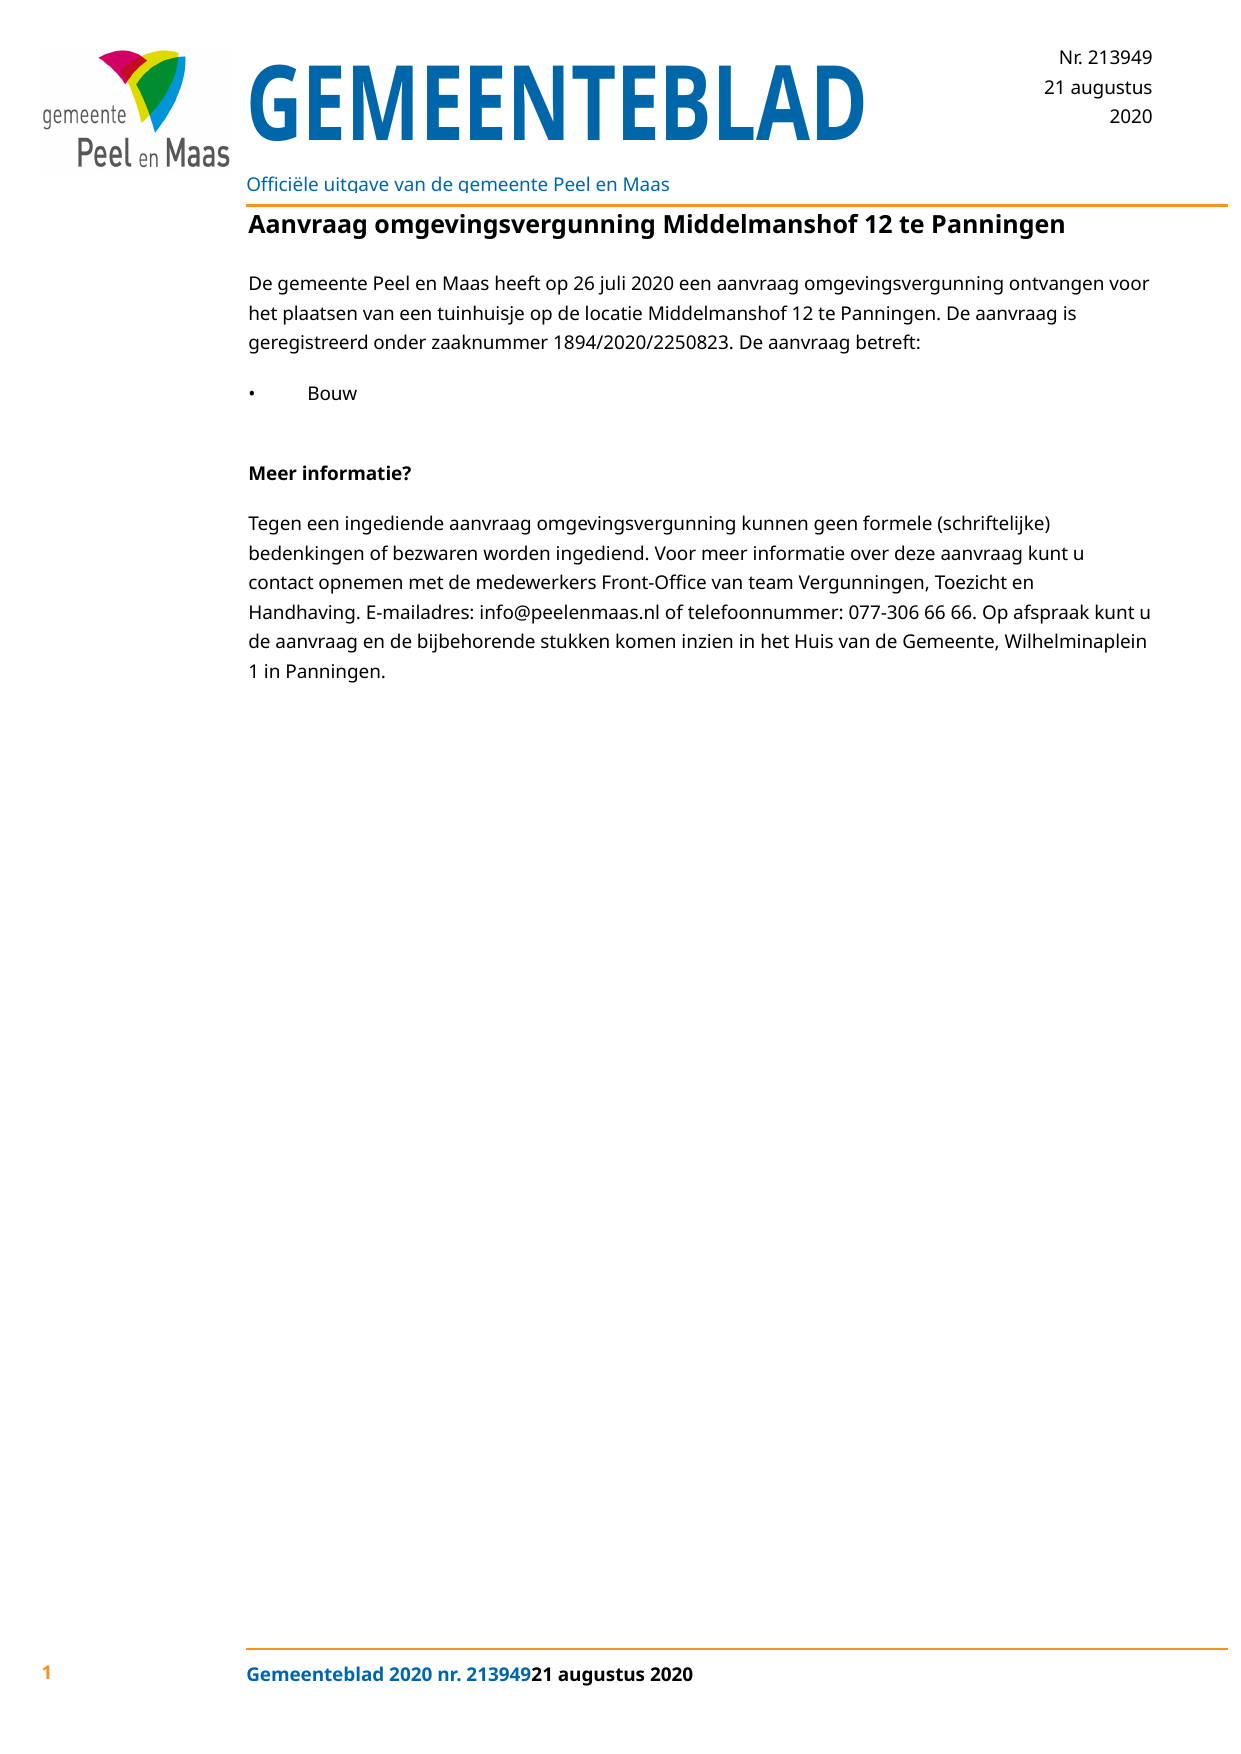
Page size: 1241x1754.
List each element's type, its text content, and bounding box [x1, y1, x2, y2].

text Meer informatie? [248, 460, 1152, 486]
list Bouw [248, 380, 1152, 406]
text Tegen een ingediende aanvraag omgevingsvergunning kunnen geen formele (schriftelijke) bedenkingen of bezwaren worden ingediend. Voor meer informatie over deze aanvraag kunt u contact opnemen met de medewerkers Front-Office van team Vergunningen, Toezicht en Handhaving. E-mailadres: info@peelenmaas.nl of telefoonnummer: 077-306 66 66. Op afspraak kunt u de aanvraag en de bijbehorende stukken komen inzien in het Huis van de Gemeente, Wilhelminaplein 1 in Panningen. [248, 510, 1152, 684]
text Aanvraag omgevingsvergunning Middelmanshof 12 te Panningen [248, 207, 1152, 241]
text De gemeente Peel en Maas heeft op 26 juli 2020 een aanvraag omgevingsvergunning ontvangen voor het plaatsen van een tuinhuisje op de locatie Middelmanshof 12 te Panningen. De aanvraag is geregistreerd onder zaaknummer 1894/2020/2250823. De aanvraag betreft: [248, 270, 1152, 355]
picture [41, 47, 231, 172]
